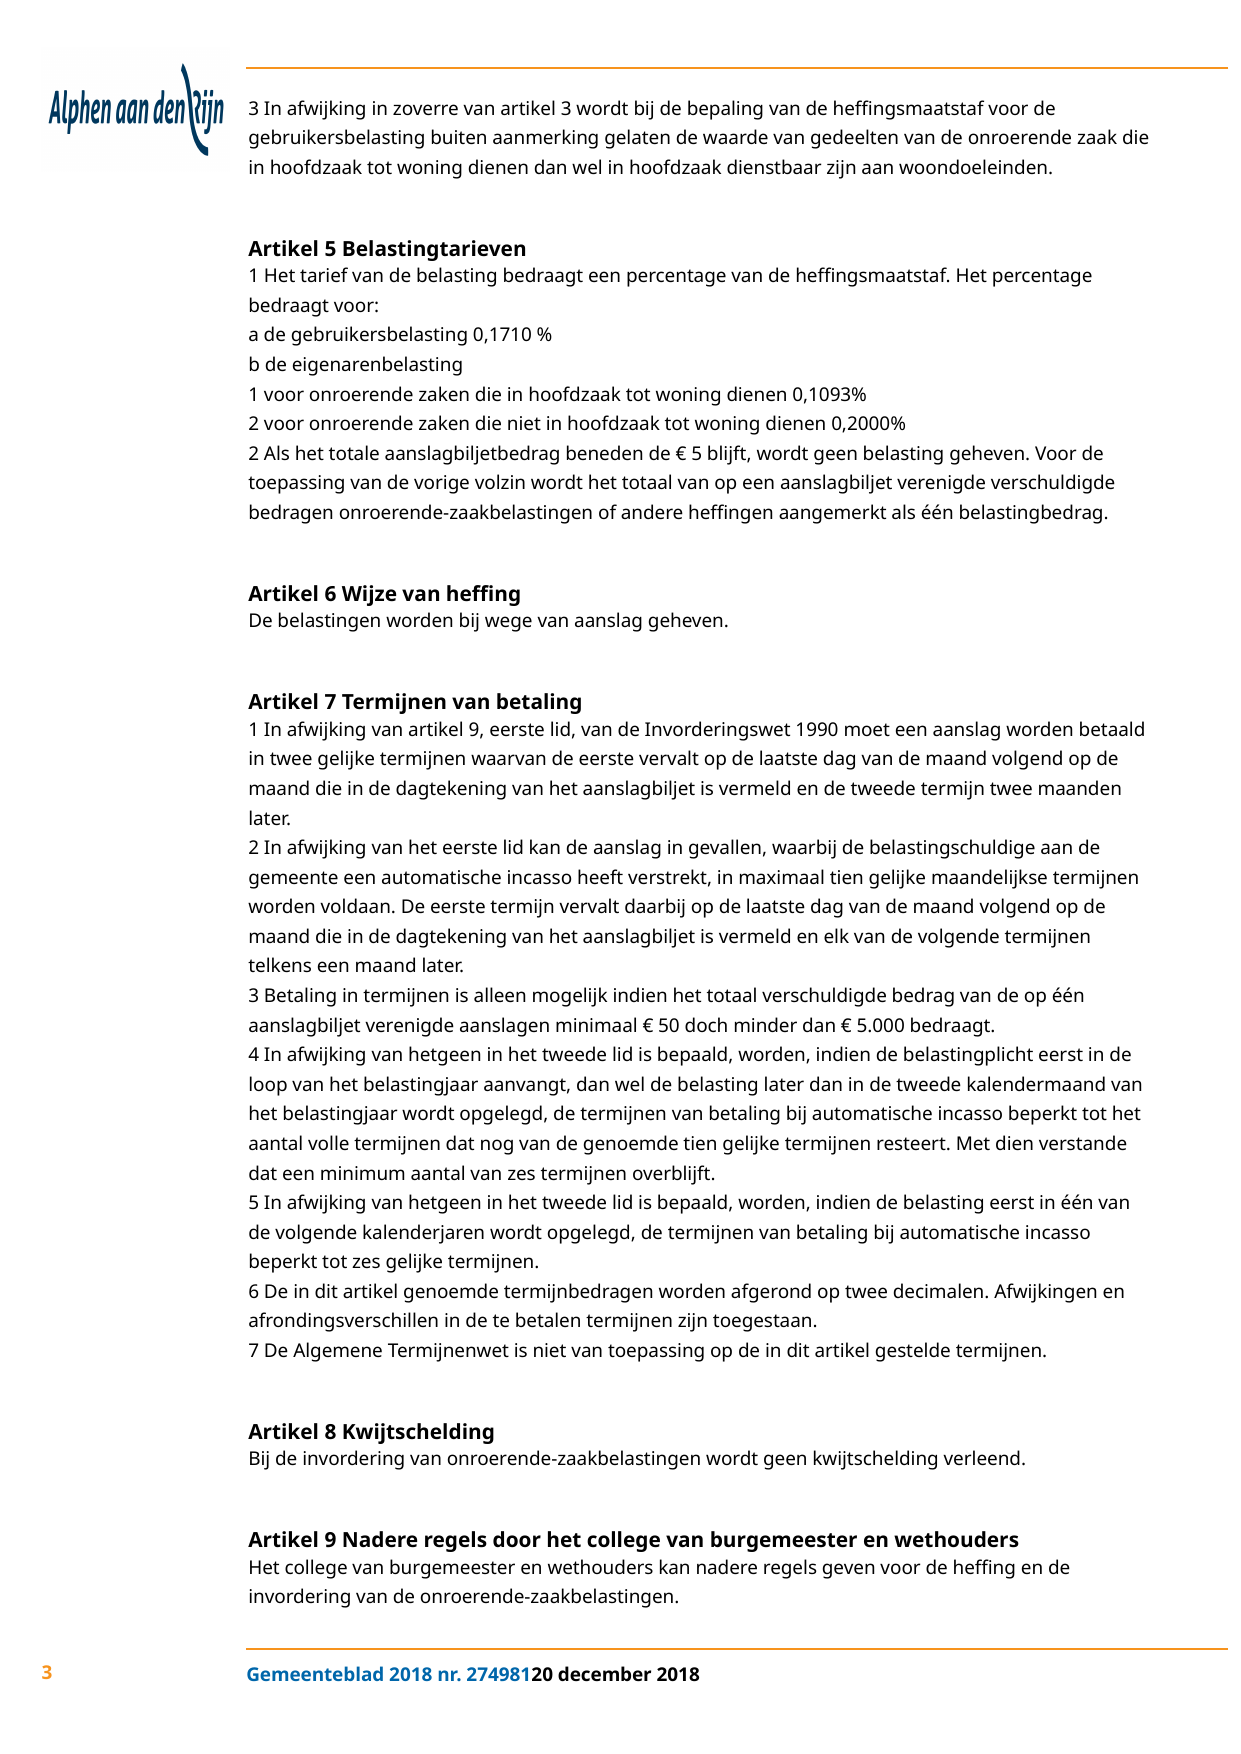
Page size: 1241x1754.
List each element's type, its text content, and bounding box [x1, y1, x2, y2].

text 4 In afwijking van hetgeen in het tweede lid is bepaald, worden, indien de belastingplicht eerst in de loop van het belastingjaar aanvangt, dan wel de belasting later dan in de tweede kalendermaand van het belastingjaar wordt opgelegd, de termijnen van betaling bij automatische incasso beperkt tot het aantal volle termijnen dat nog van de genoemde tien gelijke termijnen resteert. Met dien verstande dat een minimum aantal van zes termijnen overblijft. [248, 1041, 1152, 1185]
text 1 voor onroerende zaken die in hoofdzaak tot woning dienen 0,1093% [248, 381, 1152, 406]
text a de gebruikersbelasting 0,1710 % [248, 322, 1152, 347]
text b de eigenarenbelasting [248, 351, 1152, 377]
text Artikel 7 Termijnen van betaling [248, 687, 1152, 716]
text 3 Betaling in termijnen is alleen mogelijk indien het totaal verschuldigde bedrag van de op één aanslagbiljet verenigde aanslagen minimaal € 50 doch minder dan € 5.000 bedraagt. [248, 982, 1152, 1037]
text Artikel 8 Kwijtschelding [248, 1417, 1152, 1446]
text Artikel 6 Wijze van heffing [248, 579, 1152, 607]
text De belastingen worden bij wege van aanslag geheven. [248, 607, 1152, 633]
picture [41, 47, 231, 172]
text 2 Als het totale aanslagbiljetbedrag beneden de € 5 blijft, wordt geen belasting geheven. Voor de toepassing van de vorige volzin wordt het totaal van op een aanslagbiljet verenigde verschuldigde bedragen onroerende-zaakbelastingen of andere heffingen aangemerkt als één belastingbedrag. [248, 440, 1152, 525]
text 6 De in dit artikel genoemde termijnbedragen worden afgerond op twee decimalen. Afwijkingen en afrondingsverschillen in de te betalen termijnen zijn toegestaan. [248, 1278, 1152, 1333]
text 1 In afwijking van artikel 9, eerste lid, van de Invorderingswet 1990 moet een aanslag worden betaald in twee gelijke termijnen waarvan de eerste vervalt op de laatste dag van de maand volgend op de maand die in de dagtekening van het aanslagbiljet is vermeld en de tweede termijn twee maanden later. [248, 716, 1152, 830]
text 2 In afwijking van het eerste lid kan de aanslag in gevallen, waarbij de belastingschuldige aan de gemeente een automatische incasso heeft verstrekt, in maximaal tien gelijke maandelijkse termijnen worden voldaan. De eerste termijn vervalt daarbij op de laatste dag van de maand volgend op de maand die in de dagtekening van het aanslagbiljet is vermeld en elk van de volgende termijnen telkens een maand later. [248, 834, 1152, 978]
text 7 De Algemene Termijnenwet is niet van toepassing op de in dit artikel gestelde termijnen. [248, 1337, 1152, 1363]
text Het college van burgemeester en wethouders kan nadere regels geven voor de heffing en de invordering van de onroerende-zaakbelastingen. [248, 1554, 1152, 1609]
text Artikel 5 Belastingtarieven [248, 234, 1152, 262]
text 2 voor onroerende zaken die niet in hoofdzaak tot woning dienen 0,2000% [248, 410, 1152, 436]
text Bij de invordering van onroerende-zaakbelastingen wordt geen kwijtschelding verleend. [248, 1446, 1152, 1471]
text 5 In afwijking van hetgeen in het tweede lid is bepaald, worden, indien de belasting eerst in één van de volgende kalenderjaren wordt opgelegd, de termijnen van betaling bij automatische incasso beperkt tot zes gelijke termijnen. [248, 1189, 1152, 1274]
text 3 In afwijking in zoverre van artikel 3 wordt bij de bepaling van de heffingsmaatstaf voor de gebruikersbelasting buiten aanmerking gelaten de waarde van gedeelten van de onroerende zaak die in hoofdzaak tot woning dienen dan wel in hoofdzaak dienstbaar zijn aan woondoeleinden. [248, 95, 1152, 180]
text Artikel 9 Nadere regels door het college van burgemeester en wethouders [248, 1526, 1152, 1554]
text 1 Het tarief van de belasting bedraagt een percentage van de heffingsmaatstaf. Het percentage bedraagt voor: [248, 262, 1152, 318]
